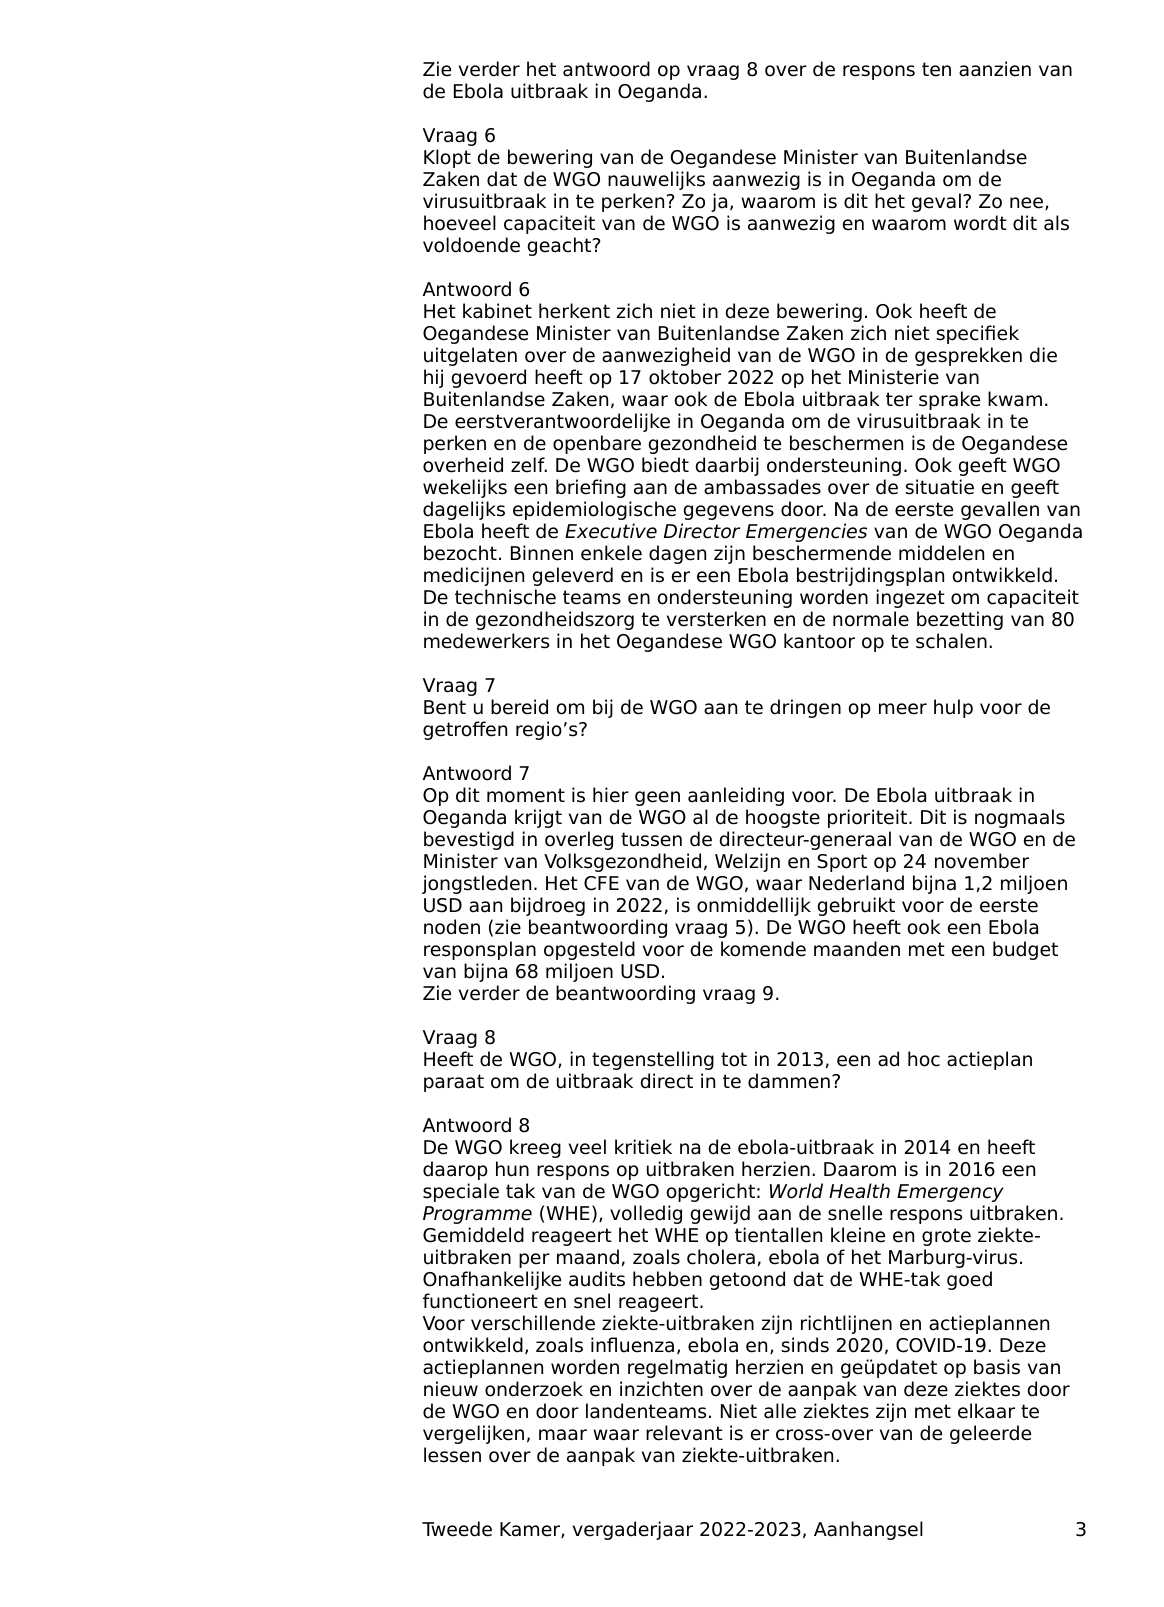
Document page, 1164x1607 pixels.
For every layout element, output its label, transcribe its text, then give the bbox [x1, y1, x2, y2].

text Bent u bereid om bij de WGO aan te dringen op meer hulp voor de getroffen regio’s? [422, 697, 1087, 741]
text Vraag 6 [422, 125, 1087, 147]
text Vraag 8 [422, 1027, 1087, 1049]
text Vraag 7 [422, 675, 1087, 697]
text Klopt de bewering van de Oegandese Minister van Buitenlandse Zaken dat de WGO nauwelijks aanwezig is in Oeganda om de virusuitbraak in te perken? Zo ja, waarom is dit het geval? Zo nee, hoeveel capaciteit van de WGO is aanwezig en waarom wordt dit als voldoende geacht? [422, 147, 1087, 257]
text Het kabinet herkent zich niet in deze bewering. Ook heeft de Oegandese Minister van Buitenlandse Zaken zich niet specifiek uitgelaten over de aanwezigheid van de WGO in de gesprekken die hij gevoerd heeft op 17 oktober 2022 op het Ministerie van Buitenlandse Zaken, waar ook de Ebola uitbraak ter sprake kwam. [422, 301, 1087, 411]
text Antwoord 7 [422, 763, 1087, 785]
text Zie verder de beantwoording vraag 9. [422, 983, 1087, 1005]
text Antwoord 8 [422, 1115, 1087, 1137]
text Zie verder het antwoord op vraag 8 over de respons ten aanzien van de Ebola uitbraak in Oeganda. [422, 59, 1087, 103]
text De WGO kreeg veel kritiek na de ebola-uitbraak in 2014 en heeft daarop hun respons op uitbraken herzien. Daarom is in 2016 een speciale tak van de WGO opgericht: World Health Emergency Programme (WHE), volledig gewijd aan de snelle respons uitbraken. Gemiddeld reageert het WHE op tientallen kleine en grote ziekte-uitbraken per maand, zoals cholera, ebola of het Marburg-virus. Onafhankelijke audits hebben getoond dat de WHE-tak goed functioneert en snel reageert. [422, 1137, 1087, 1313]
text Heeft de WGO, in tegenstelling tot in 2013, een ad hoc actieplan paraat om de uitbraak direct in te dammen? [422, 1049, 1087, 1093]
text Op dit moment is hier geen aanleiding voor. De Ebola uitbraak in Oeganda krijgt van de WGO al de hoogste prioriteit. Dit is nogmaals bevestigd in overleg tussen de directeur-generaal van de WGO en de Minister van Volksgezondheid, Welzijn en Sport op 24 november jongstleden. Het CFE van de WGO, waar Nederland bijna 1,2 miljoen USD aan bijdroeg in 2022, is onmiddellijk gebruikt voor de eerste noden (zie beantwoording vraag 5). De WGO heeft ook een Ebola responsplan opgesteld voor de komende maanden met een budget van bijna 68 miljoen USD. [422, 785, 1087, 983]
text Antwoord 6 [422, 279, 1087, 301]
text Voor verschillende ziekte-uitbraken zijn richtlijnen en actieplannen ontwikkeld, zoals influenza, ebola en, sinds 2020, COVID-19. Deze actieplannen worden regelmatig herzien en geüpdatet op basis van nieuw onderzoek en inzichten over de aanpak van deze ziektes door de WGO en door landenteams. Niet alle ziektes zijn met elkaar te vergelijken, maar waar relevant is er cross-over van de geleerde lessen over de aanpak van ziekte-uitbraken. [422, 1313, 1087, 1467]
text De eerstverantwoordelijke in Oeganda om de virusuitbraak in te perken en de openbare gezondheid te beschermen is de Oegandese overheid zelf. De WGO biedt daarbij ondersteuning. Ook geeft WGO wekelijks een briefing aan de ambassades over de situatie en geeft dagelijks epidemiologische gegevens door. Na de eerste gevallen van Ebola heeft de Executive Director Emergencies van de WGO Oeganda bezocht. Binnen enkele dagen zijn beschermende middelen en medicijnen geleverd en is er een Ebola bestrijdingsplan ontwikkeld. De technische teams en ondersteuning worden ingezet om capaciteit in de gezondheidszorg te versterken en de normale bezetting van 80 medewerkers in het Oegandese WGO kantoor op te schalen. [422, 411, 1087, 653]
